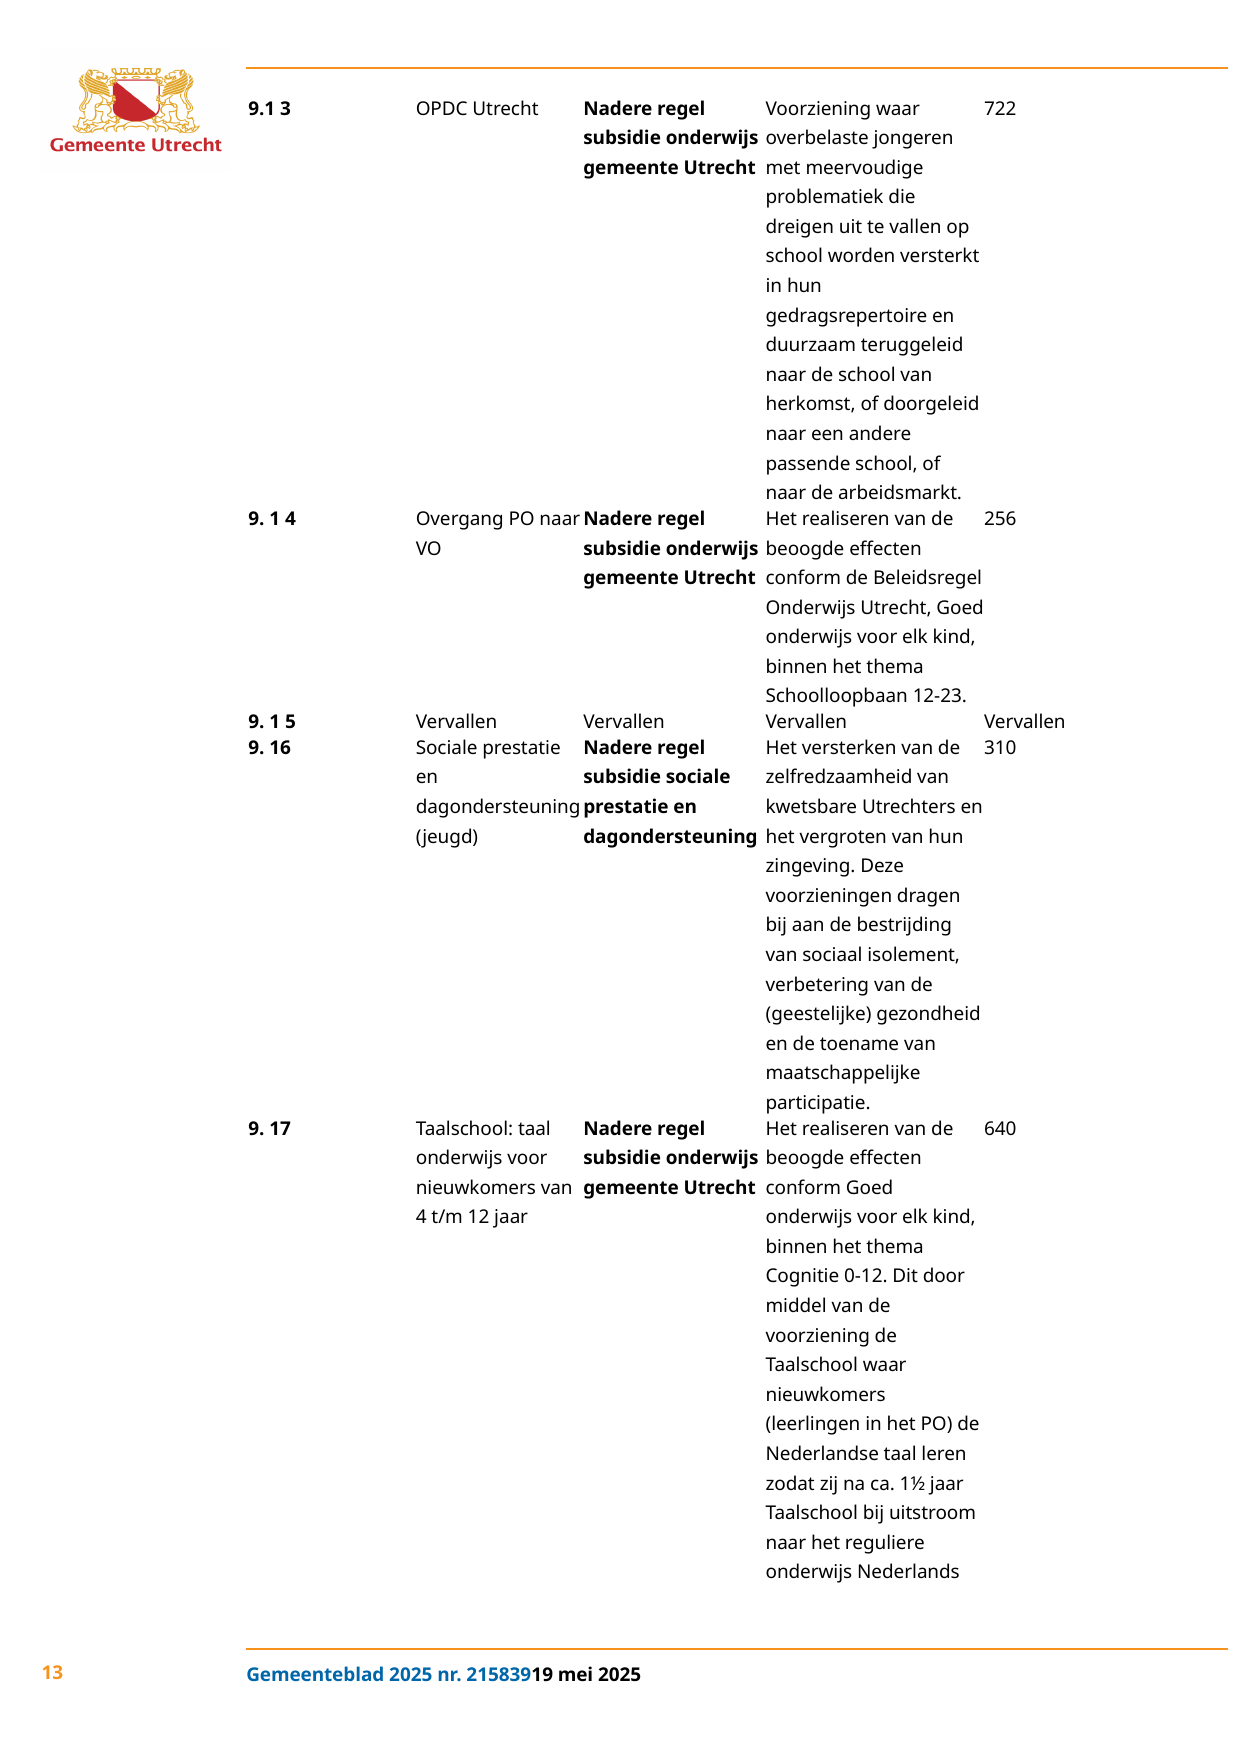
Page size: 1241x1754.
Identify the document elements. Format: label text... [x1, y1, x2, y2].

table_cell 9. 1 4 [248, 505, 416, 708]
table_cell Het realiseren van de beoogde effecten conform Goed onderwijs voor elk kind, binnen het thema Cognitie 0-12. Dit door middel van de voorziening de Taalschool waar nieuwkomers (leerlingen in het PO) de Nederlandse taal leren zodat zij na ca. 1½ jaar Taalschool bij uitstroom naar het reguliere onderwijs Nederlands [765, 1115, 984, 1584]
table_cell 640 [984, 1115, 1152, 1584]
table_cell Het realiseren van de beoogde effecten conform de Beleidsregel Onderwijs Utrecht, Goed onderwijs voor elk kind, binnen het thema Schoolloopbaan 12-23. [765, 505, 984, 708]
table_cell 722 [984, 95, 1152, 505]
table_cell Vervallen [416, 708, 583, 734]
picture [41, 47, 231, 172]
table_cell Vervallen [765, 708, 984, 734]
table_cell 9. 16 [248, 734, 416, 1115]
table_cell Het versterken van de zelfredzaamheid van kwetsbare Utrechters en het vergroten van hun zingeving. Deze voorzieningen dragen bij aan de bestrijding van sociaal isolement, verbetering van de (geestelijke) gezondheid en de toename van maatschappelijke participatie. [765, 734, 984, 1115]
table_cell Nadere regel subsidie onderwijs gemeente Utrecht [583, 95, 765, 505]
table_cell Overgang PO naar VO [416, 505, 583, 708]
table_cell 9. 17 [248, 1115, 416, 1584]
table_cell Nadere regel subsidie onderwijs gemeente Utrecht [583, 505, 765, 708]
table_cell Vervallen [984, 708, 1152, 734]
table_cell 9. 1 5 [248, 708, 416, 734]
table_cell Nadere regel subsidie sociale prestatie en dagondersteuning [583, 734, 765, 1115]
table_cell Sociale prestatie en dagondersteuning (jeugd) [416, 734, 583, 1115]
table_cell 310 [984, 734, 1152, 1115]
table_cell Voorziening waar overbelaste jongeren met meervoudige problematiek die dreigen uit te vallen op school worden versterkt in hun gedragsrepertoire en duurzaam teruggeleid naar de school van herkomst, of doorgeleid naar een andere passende school, of naar de arbeidsmarkt. [765, 95, 984, 505]
table_cell Taalschool: taal onderwijs voor nieuwkomers van 4 t/m 12 jaar [416, 1115, 583, 1584]
table_cell OPDC Utrecht [416, 95, 583, 505]
table_cell Vervallen [583, 708, 765, 734]
table_cell Nadere regel subsidie onderwijs gemeente Utrecht [583, 1115, 765, 1584]
table_cell 9.1 3 [248, 95, 416, 505]
table_cell 256 [984, 505, 1152, 708]
